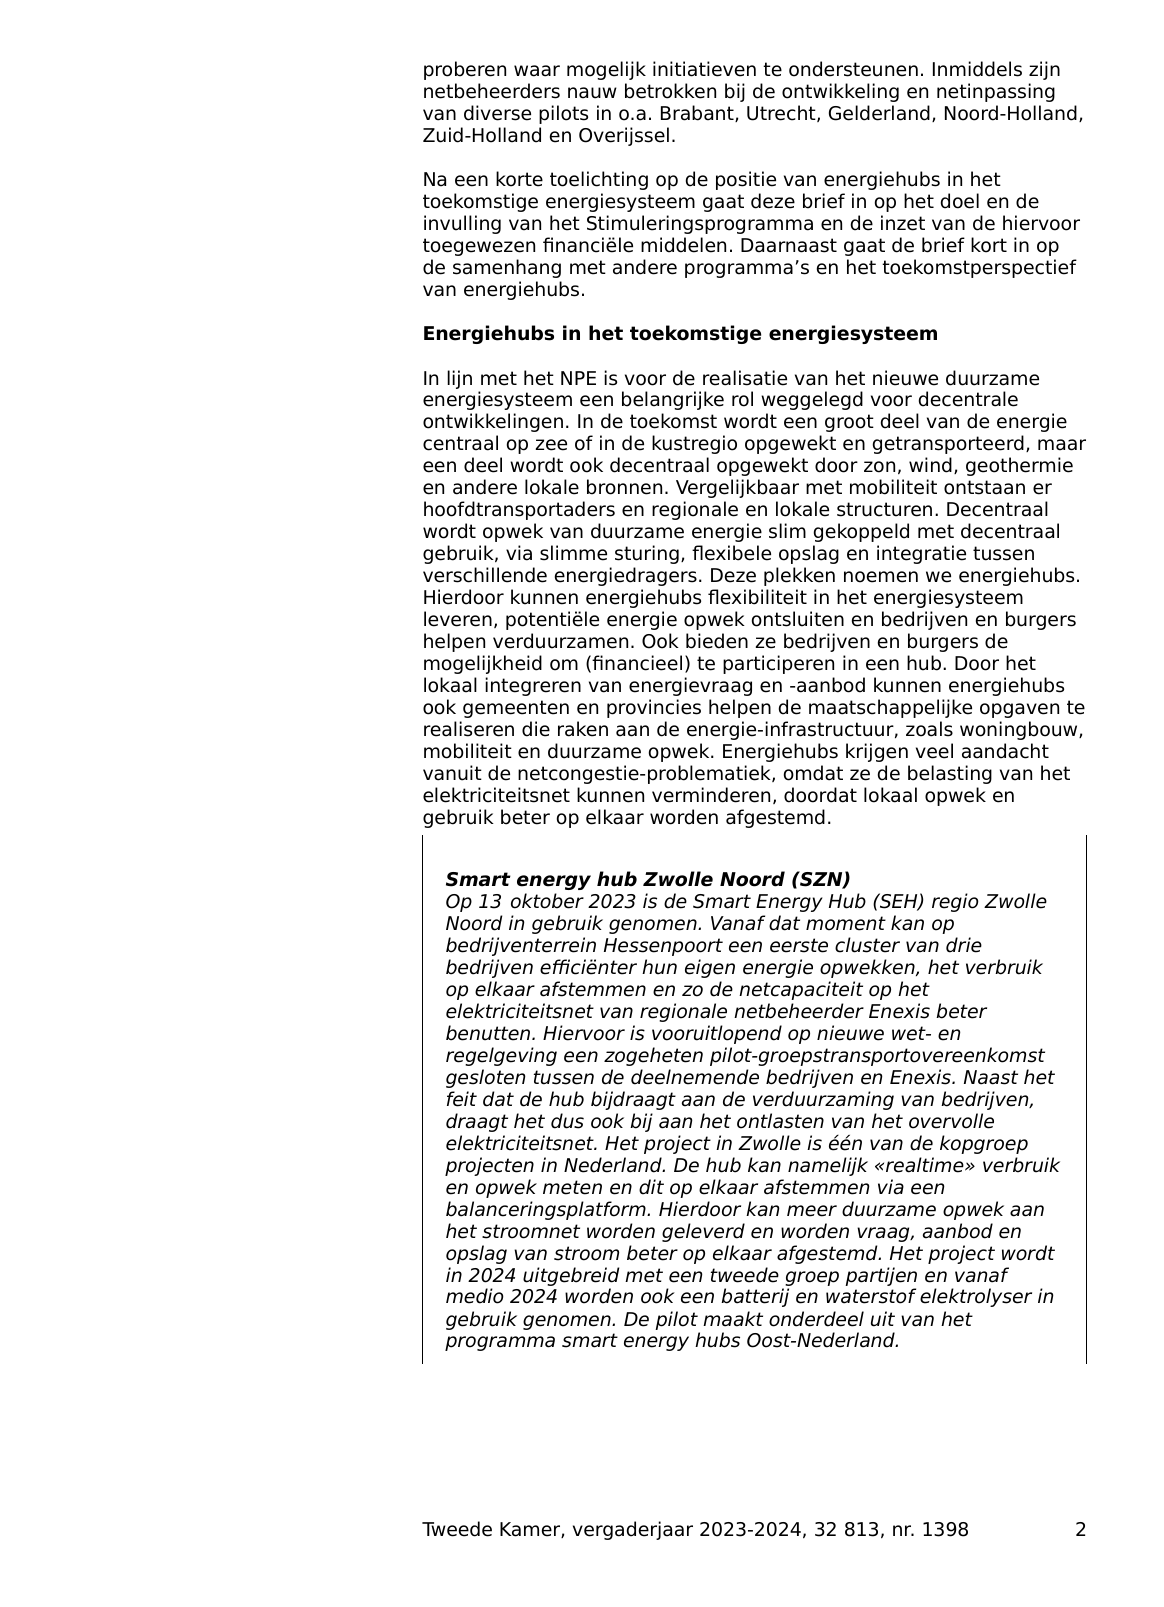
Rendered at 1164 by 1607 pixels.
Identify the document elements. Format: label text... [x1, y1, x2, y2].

text proberen waar mogelijk initiatieven te ondersteunen. Inmiddels zijn netbeheerders nauw betrokken bij de ontwikkeling en netinpassing van diverse pilots in o.a. Brabant, Utrecht, Gelderland, Noord-Holland, Zuid-Holland en Overijssel. [422, 59, 1087, 147]
table_header Smart energy hub Zwolle Noord (SZN) Op 13 oktober 2023 is de Smart Energy Hub (SEH) regio Zwolle Noord in gebruik genomen. Vanaf dat moment kan op bedrijventerrein Hessenpoort een eerste cluster van drie bedrijven efficiënter hun eigen energie opwekken, het verbruik op elkaar afstemmen en zo de netcapaciteit op het elektriciteitsnet van regionale netbeheerder Enexis beter benutten. Hiervoor is vooruitlopend op nieuwe wet- en regelgeving een zogeheten pilot-groepstransportovereenkomst gesloten tussen de deelnemende bedrijven en Enexis. Naast het feit dat de hub bijdraagt aan de verduurzaming van bedrijven, draagt het dus ook bij aan het ontlasten van het overvolle elektriciteitsnet. Het project in Zwolle is één van de kopgroep projecten in Nederland. De hub kan namelijk «realtime» verbruik en opwek meten en dit op elkaar afstemmen via een balanceringsplatform. Hierdoor kan meer duurzame opwek aan het stroomnet worden geleverd en worden vraag, aanbod en opslag van stroom beter op elkaar afgestemd. Het project wordt in 2024 uitgebreid met een tweede groep partijen en vanaf medio 2024 worden ook een batterij en waterstof elektrolyser in gebruik genomen. De pilot maakt onderdeel uit van het programma smart energy hubs Oost-Nederland. [423, 835, 1086, 1364]
text In lijn met het NPE is voor de realisatie van het nieuwe duurzame energiesysteem een belangrijke rol weggelegd voor decentrale ontwikkelingen. In de toekomst wordt een groot deel van de energie centraal op zee of in de kustregio opgewekt en getransporteerd, maar een deel wordt ook decentraal opgewekt door zon, wind, geothermie en andere lokale bronnen. Vergelijkbaar met mobiliteit ontstaan er hoofdtransportaders en regionale en lokale structuren. Decentraal wordt opwek van duurzame energie slim gekoppeld met decentraal gebruik, via slimme sturing, flexibele opslag en integratie tussen verschillende energiedragers. Deze plekken noemen we energiehubs. Hierdoor kunnen energiehubs flexibiliteit in het energiesysteem leveren, potentiële energie opwek ontsluiten en bedrijven en burgers helpen verduurzamen. Ook bieden ze bedrijven en burgers de mogelijkheid om (financieel) te participeren in een hub. Door het lokaal integreren van energievraag en -aanbod kunnen energiehubs ook gemeenten en provincies helpen de maatschappelijke opgaven te realiseren die raken aan de energie-infrastructuur, zoals woningbouw, mobiliteit en duurzame opwek. Energiehubs krijgen veel aandacht vanuit de netcongestie-problematiek, omdat ze de belasting van het elektriciteitsnet kunnen verminderen, doordat lokaal opwek en gebruik beter op elkaar worden afgestemd. [422, 367, 1087, 829]
subtitle Energiehubs in het toekomstige energiesysteem [422, 323, 1087, 345]
text Na een korte toelichting op de positie van energiehubs in het toekomstige energiesysteem gaat deze brief in op het doel en de invulling van het Stimuleringsprogramma en de inzet van de hiervoor toegewezen financiële middelen. Daarnaast gaat de brief kort in op de samenhang met andere programma’s en het toekomstperspectief van energiehubs. [422, 169, 1087, 301]
